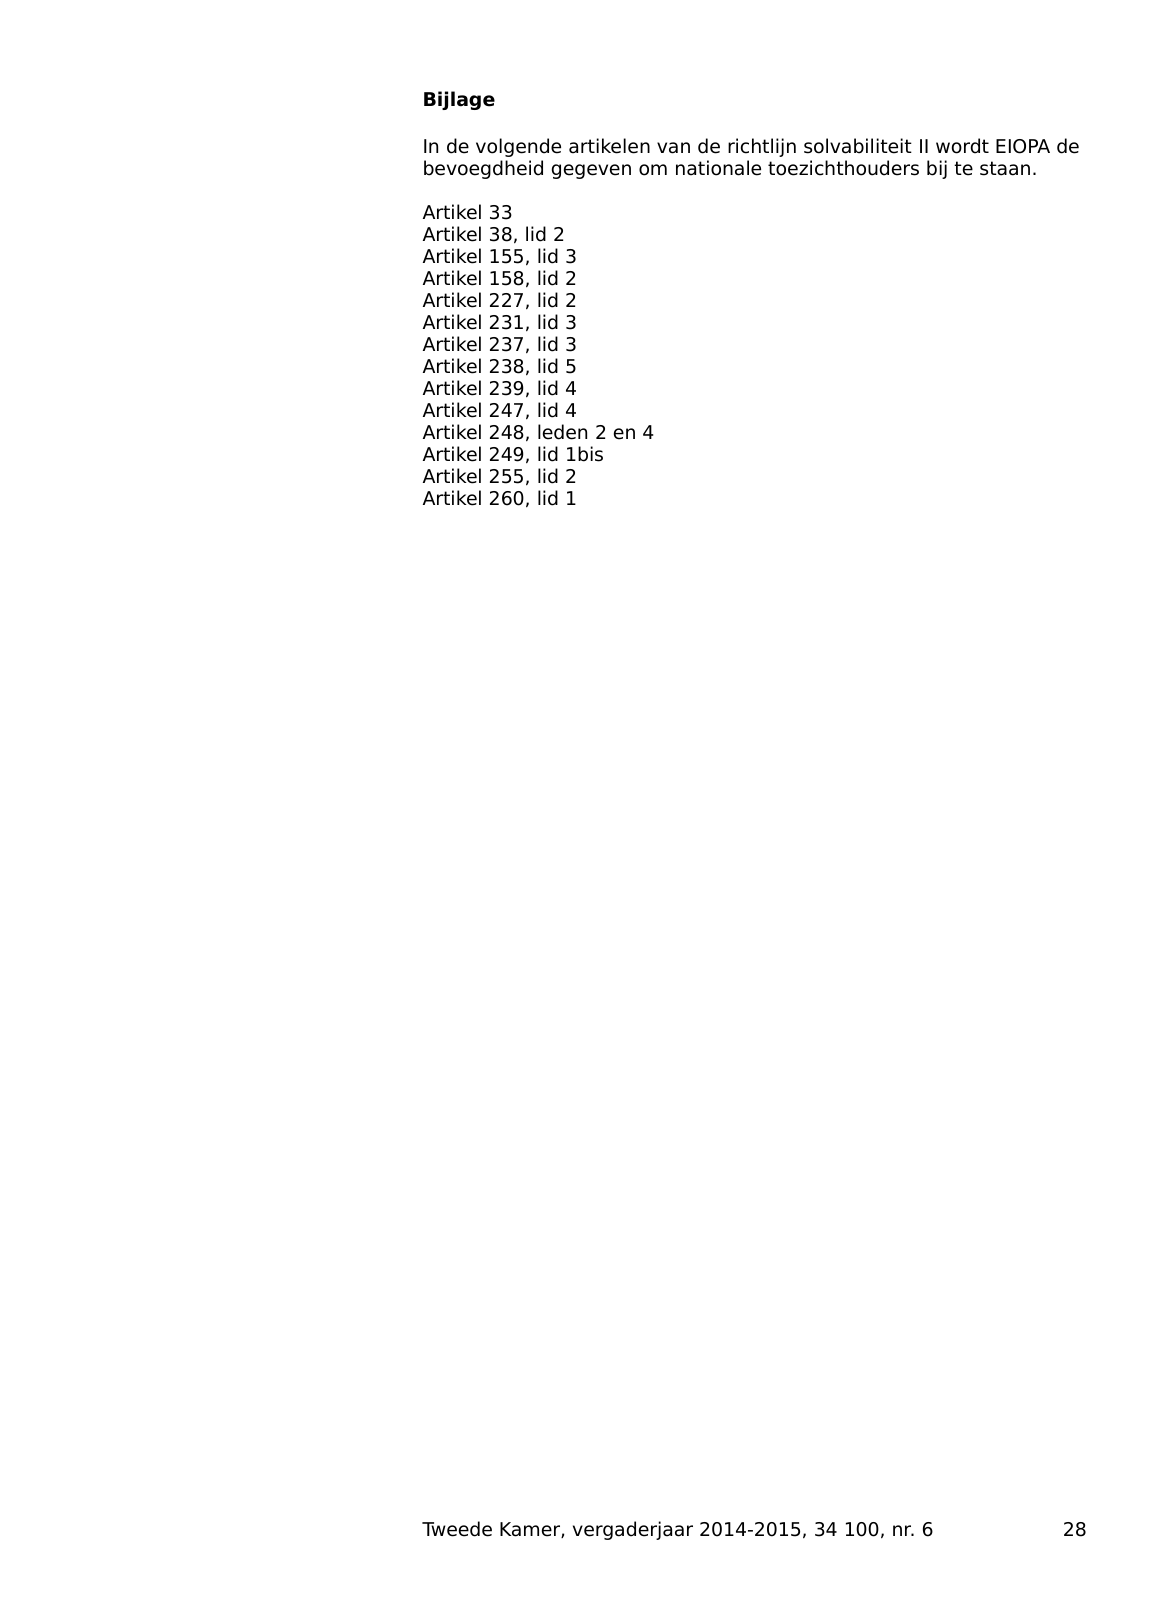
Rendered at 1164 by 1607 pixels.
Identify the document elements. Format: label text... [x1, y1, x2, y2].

text Artikel 248, leden 2 en 4 [422, 422, 1087, 444]
text Artikel 158, lid 2 [422, 268, 1087, 290]
text Artikel 247, lid 4 [422, 400, 1087, 422]
text In de volgende artikelen van de richtlijn solvabiliteit II wordt EIOPA de bevoegdheid gegeven om nationale toezichthouders bij te staan. [422, 136, 1087, 180]
text Artikel 231, lid 3 [422, 312, 1087, 334]
text Artikel 238, lid 5 [422, 356, 1087, 378]
subtitle Bijlage [77, 89, 1087, 111]
text Artikel 239, lid 4 [422, 378, 1087, 400]
text Artikel 237, lid 3 [422, 334, 1087, 356]
text Artikel 38, lid 2 [422, 224, 1087, 246]
text Artikel 227, lid 2 [422, 290, 1087, 312]
text Artikel 249, lid 1bis [422, 444, 1087, 466]
text Artikel 260, lid 1 [422, 488, 1087, 510]
text Artikel 33 [422, 202, 1087, 224]
text Artikel 255, lid 2 [422, 466, 1087, 488]
text Artikel 155, lid 3 [422, 246, 1087, 268]
